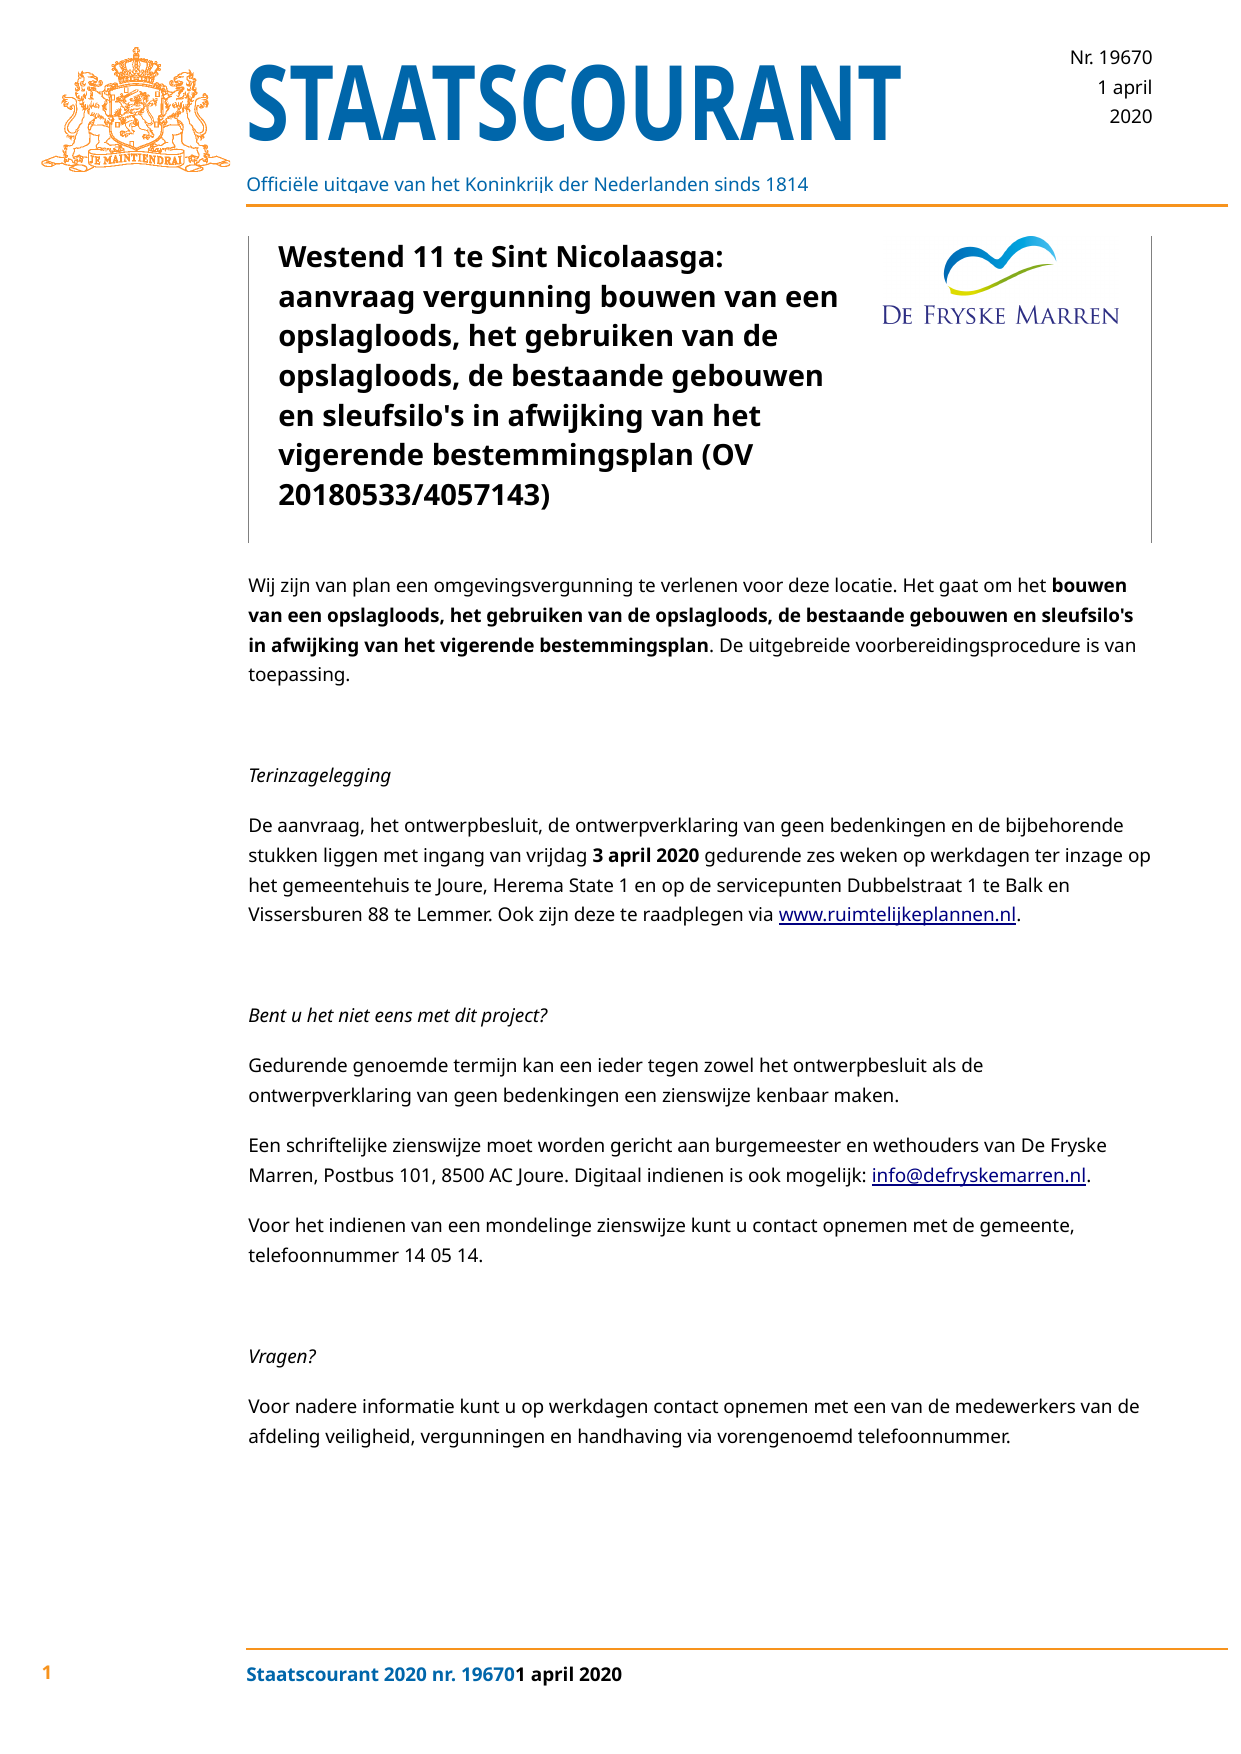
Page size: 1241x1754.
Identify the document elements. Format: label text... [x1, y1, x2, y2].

text Voor nadere informatie kunt u op werkdagen contact opnemen met een van de medewerkers van de afdeling veiligheid, vergunningen en handhaving via vorengenoemd telefoonnummer. [248, 1393, 1152, 1449]
text Vragen? [248, 1343, 1152, 1369]
text Voor het indienen van een mondelinge zienswijze kunt u contact opnemen met de gemeente, telefoonnummer 14 05 14. [248, 1213, 1152, 1268]
text Een schriftelijke zienswijze moet worden gericht aan burgemeester en wethouders van De Fryske Marren, Postbus 101, 8500 AC Joure. Digitaal indienen is ook mogelijk: info@defryskemarren.nl. [248, 1133, 1152, 1188]
text Wij zijn van plan een omgevingsvergunning te verlenen voor deze locatie. Het gaat om het bouwen van een opslagloods, het gebruiken van de opslagloods, de bestaande gebouwen en sleufsilo's in afwijking van het vigerende bestemmingsplan. De uitgebreide voorbereidingsprocedure is van toepassing. [248, 573, 1152, 687]
text Bent u het niet eens met dit project? [248, 1002, 1152, 1028]
text Gedurende genoemde termijn kan een ieder tegen zowel het ontwerpbesluit als de ontwerpverklaring van geen bedenkingen een zienswijze kenbaar maken. [248, 1053, 1152, 1108]
picture [882, 236, 1119, 324]
text Terinzagelegging [248, 762, 1152, 788]
table_header [850, 236, 1151, 543]
text De aanvraag, het ontwerpbesluit, de ontwerpverklaring van geen bedenkingen en de bijbehorende stukken liggen met ingang van vrijdag 3 april 2020 gedurende zes weken op werkdagen ter inzage op het gemeentehuis te Joure, Herema State 1 en op de servicepunten Dubbelstraat 1 te Balk en Vissersburen 88 te Lemmer. Ook zijn deze te raadplegen via www.ruimtelijkeplannen.nl. [248, 813, 1152, 927]
picture [41, 47, 231, 172]
table_header Westend 11 te Sint Nicolaasga: aanvraag vergunning bouwen van een opslagloods, het gebruiken van de opslagloods, de bestaande gebouwen en sleufsilo's in afwijking van het vigerende bestemmingsplan (OV 20180533/4057143) [249, 236, 850, 543]
